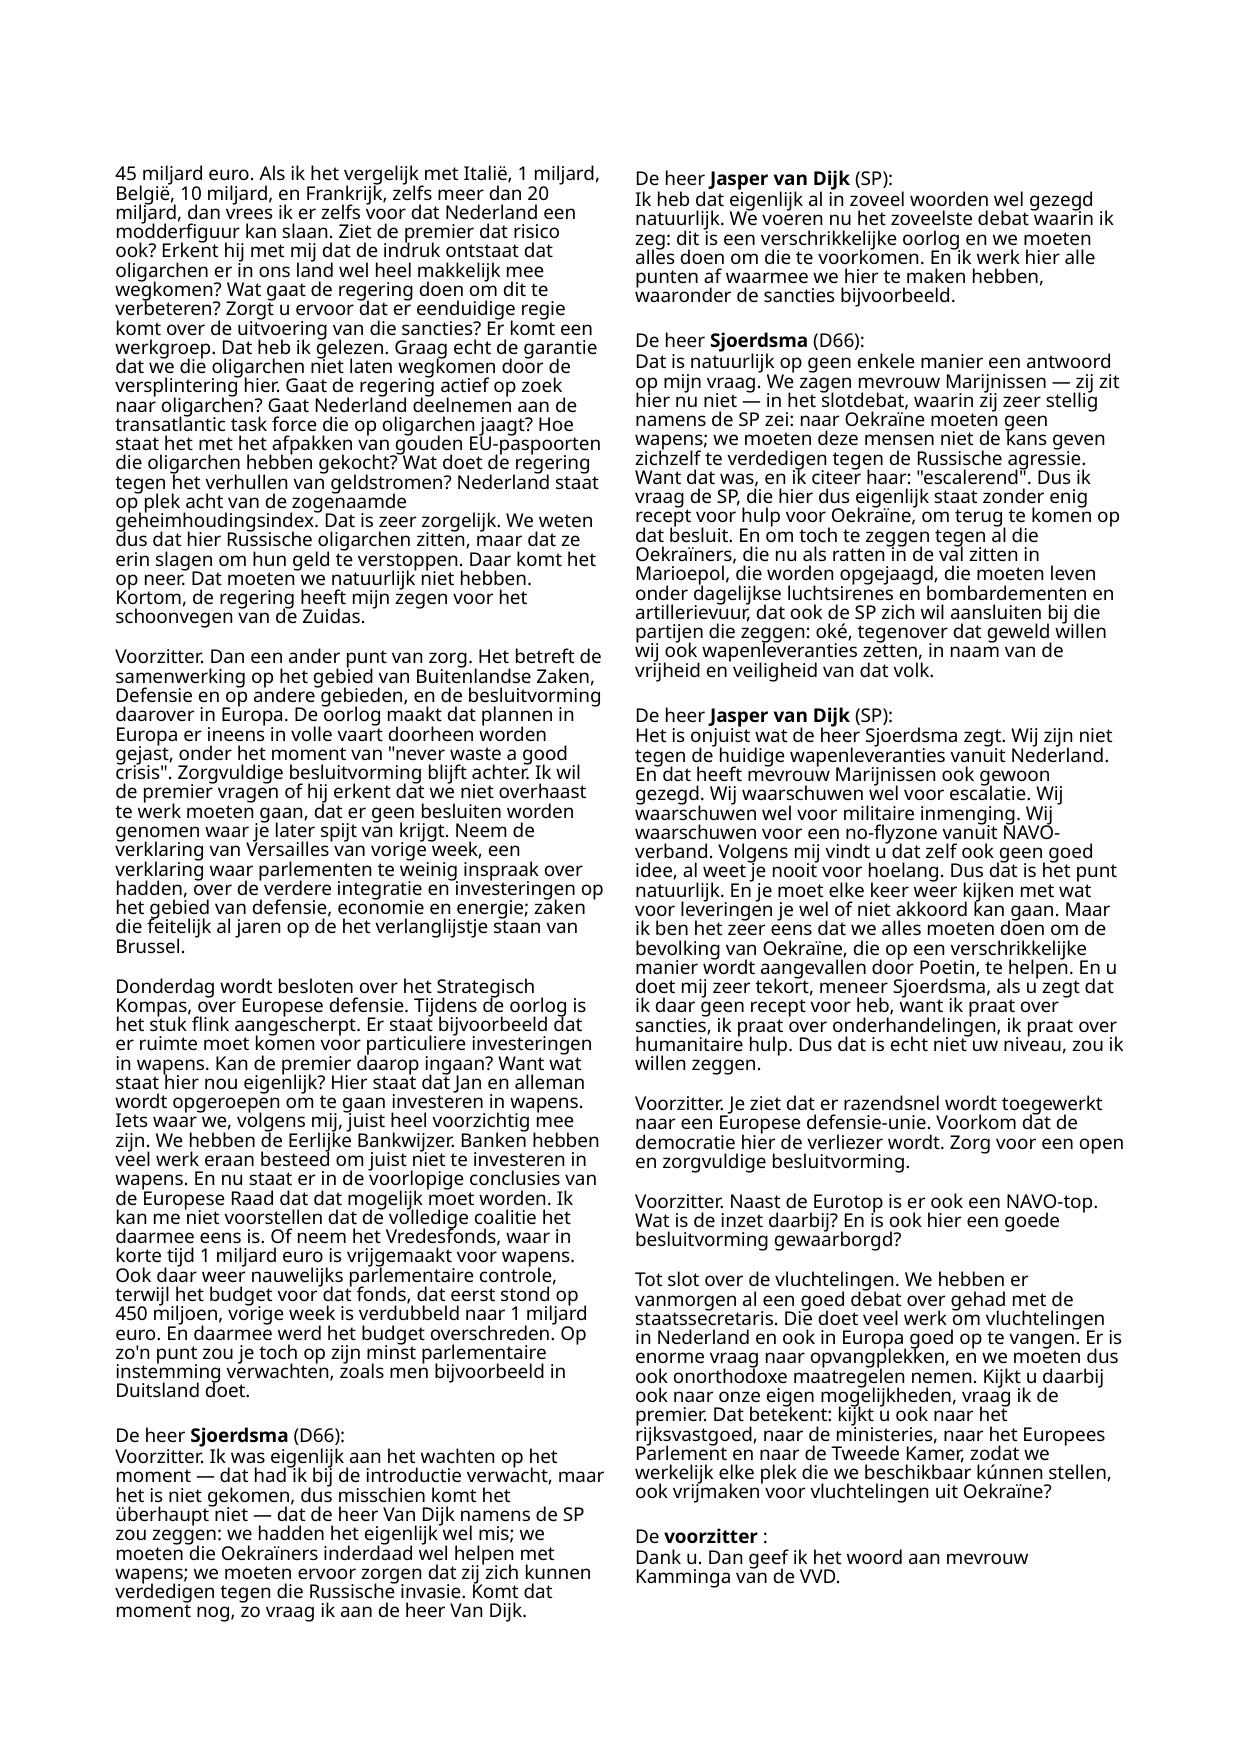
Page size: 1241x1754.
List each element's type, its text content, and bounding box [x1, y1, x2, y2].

text Voorzitter. Ik was eigenlijk aan het wachten op het moment — dat had ik bij de introductie verwacht, maar het is niet gekomen, dus misschien komt het überhaupt niet — dat de heer Van Dijk namens de SP zou zeggen: we hadden het eigenlijk wel mis; we moeten die Oekraïners inderdaad wel helpen met wapens; we moeten ervoor zorgen dat zij zich kunnen verdedigen tegen die Russische invasie. Komt dat moment nog, zo vraag ik aan de heer Van Dijk. [115, 1448, 605, 1622]
text Donderdag wordt besloten over het Strategisch Kompas, over Europese defensie. Tijdens de oorlog is het stuk flink aangescherpt. Er staat bijvoorbeeld dat er ruimte moet komen voor particuliere investeringen in wapens. Kan de premier daarop ingaan? Want wat staat hier nou eigenlijk? Hier staat dat Jan en alleman wordt opgeroepen om te gaan investeren in wapens. Iets waar we, volgens mij, juist heel voorzichtig mee zijn. We hebben de Eerlijke Bankwijzer. Banken hebben veel werk eraan besteed om juist niet te investeren in wapens. En nu staat er in de voorlopige conclusies van de Europese Raad dat dat mogelijk moet worden. Ik kan me niet voorstellen dat de volledige coalitie het daarmee eens is. Of neem het Vredesfonds, waar in korte tijd 1 miljard euro is vrijgemaakt voor wapens. Ook daar weer nauwelijks parlementaire controle, terwijl het budget voor dat fonds, dat eerst stond op 450 miljoen, vorige week is verdubbeld naar 1 miljard euro. En daarmee werd het budget overschreden. Op zo'n punt zou je toch op zijn minst parlementaire instemming verwachten, zoals men bijvoorbeeld in Duitsland doet. [115, 978, 605, 1402]
text Voorzitter. Je ziet dat er razendsnel wordt toegewerkt naar een Europese defensie-unie. Voorkom dat de democratie hier de verliezer wordt. Zorg voor een open en zorgvuldige besluitvorming. [635, 1095, 1125, 1172]
text De heer Jasper van Dijk (SP): [635, 702, 1125, 727]
text Ik heb dat eigenlijk al in zoveel woorden wel gezegd natuurlijk. We voeren nu het zoveelste debat waarin ik zeg: dit is een verschrikkelijke oorlog en we moeten alles doen om die te voorkomen. En ik werk hier alle punten af waarmee we hier te maken hebben, waaronder de sancties bijvoorbeeld. [635, 191, 1125, 307]
text Tot slot over de vluchtelingen. We hebben er vanmorgen al een goed debat over gehad met de staatssecretaris. Die doet veel werk om vluchtelingen in Nederland en ook in Europa goed op te vangen. Er is enorme vraag naar opvangplekken, en we moeten dus ook onorthodoxe maatregelen nemen. Kijkt u daarbij ook naar onze eigen mogelijkheden, vraag ik de premier. Dat betekent: kijkt u ook naar het rijksvastgoed, naar de ministeries, naar het Europees Parlement en naar de Tweede Kamer, zodat we werkelijk elke plek die we beschikbaar kúnnen stellen, ook vrijmaken voor vluchtelingen uit Oekraïne? [635, 1271, 1125, 1503]
text Dank u. Dan geef ik het woord aan mevrouw Kamminga van de VVD. [635, 1549, 1125, 1588]
text Voorzitter. Dan een ander punt van zorg. Het betreft de samenwerking op het gebied van Buitenlandse Zaken, Defensie en op andere gebieden, en de besluitvorming daarover in Europa. De oorlog maakt dat plannen in Europa er ineens in volle vaart doorheen worden gejast, onder het moment van "never waste a good crisis". Zorgvuldige besluitvorming blijft achter. Ik wil de premier vragen of hij erkent dat we niet overhaast te werk moeten gaan, dat er geen besluiten worden genomen waar je later spijt van krijgt. Neem de verklaring van Versailles van vorige week, een verklaring waar parlementen te weinig inspraak over hadden, over de verdere integratie en investeringen op het gebied van defensie, economie en energie; zaken die feitelijk al jaren op de het verlanglijstje staan van Brussel. [115, 648, 605, 957]
text Voorzitter. Naast de Eurotop is er ook een NAVO-top. Wat is de inzet daarbij? En is ook hier een goede besluitvorming gewaarborgd? [635, 1193, 1125, 1251]
text Dat is natuurlijk op geen enkele manier een antwoord op mijn vraag. We zagen mevrouw Marijnissen — zij zit hier nu niet — in het slotdebat, waarin zij zeer stellig namens de SP zei: naar Oekraïne moeten geen wapens; we moeten deze mensen niet de kans geven zichzelf te verdedigen tegen de Russische agressie. Want dat was, en ik citeer haar: "escalerend". Dus ik vraag de SP, die hier dus eigenlijk staat zonder enig recept voor hulp voor Oekraïne, om terug te komen op dat besluit. En om toch te zeggen tegen al die Oekraïners, die nu als ratten in de val zitten in Marioepol, die worden opgejaagd, die moeten leven onder dagelijkse luchtsirenes en bombardementen en artillerievuur, dat ook de SP zich wil aansluiten bij die partijen die zeggen: oké, tegenover dat geweld willen wij ook wapenleveranties zetten, in naam van de vrijheid en veiligheid van dat volk. [635, 353, 1125, 681]
text 45 miljard euro. Als ik het vergelijk met Italië, 1 miljard, België, 10 miljard, en Frankrijk, zelfs meer dan 20 miljard, dan vrees ik er zelfs voor dat Nederland een modderfiguur kan slaan. Ziet de premier dat risico ook? Erkent hij met mij dat de indruk ontstaat dat oligarchen er in ons land wel heel makkelijk mee wegkomen? Wat gaat de regering doen om dit te verbeteren? Zorgt u ervoor dat er eenduidige regie komt over de uitvoering van die sancties? Er komt een werkgroep. Dat heb ik gelezen. Graag echt de garantie dat we die oligarchen niet laten wegkomen door de versplintering hier. Gaat de regering actief op zoek naar oligarchen? Gaat Nederland deelnemen aan de transatlantic task force die op oligarchen jaagt? Hoe staat het met het afpakken van gouden EU-paspoorten die oligarchen hebben gekocht? Wat doet de regering tegen het verhullen van geldstromen? Nederland staat op plek acht van de zogenaamde geheimhoudingsindex. Dat is zeer zorgelijk. We weten dus dat hier Russische oligarchen zitten, maar dat ze erin slagen om hun geld te verstoppen. Daar komt het op neer. Dat moeten we natuurlijk niet hebben. Kortom, de regering heeft mijn zegen voor het schoonvegen van de Zuidas. [115, 165, 605, 628]
text De heer Sjoerdsma (D66): [115, 1422, 605, 1448]
text Het is onjuist wat de heer Sjoerdsma zegt. Wij zijn niet tegen de huidige wapenleveranties vanuit Nederland. En dat heeft mevrouw Marijnissen ook gewoon gezegd. Wij waarschuwen wel voor escalatie. Wij waarschuwen wel voor militaire inmenging. Wij waarschuwen voor een no-flyzone vanuit NAVO-verband. Volgens mij vindt u dat zelf ook geen goed idee, al weet je nooit voor hoelang. Dus dat is het punt natuurlijk. En je moet elke keer weer kijken met wat voor leveringen je wel of niet akkoord kan gaan. Maar ik ben het zeer eens dat we alles moeten doen om de bevolking van Oekraïne, die op een verschrikkelijke manier wordt aangevallen door Poetin, te helpen. En u doet mij zeer tekort, meneer Sjoerdsma, als u zegt dat ik daar geen recept voor heb, want ik praat over sancties, ik praat over onderhandelingen, ik praat over humanitaire hulp. Dus dat is echt niet uw niveau, zou ik willen zeggen. [635, 727, 1125, 1074]
text De voorzitter : [635, 1523, 1125, 1549]
text De heer Jasper van Dijk (SP): [635, 165, 1125, 191]
text De heer Sjoerdsma (D66): [635, 328, 1125, 353]
